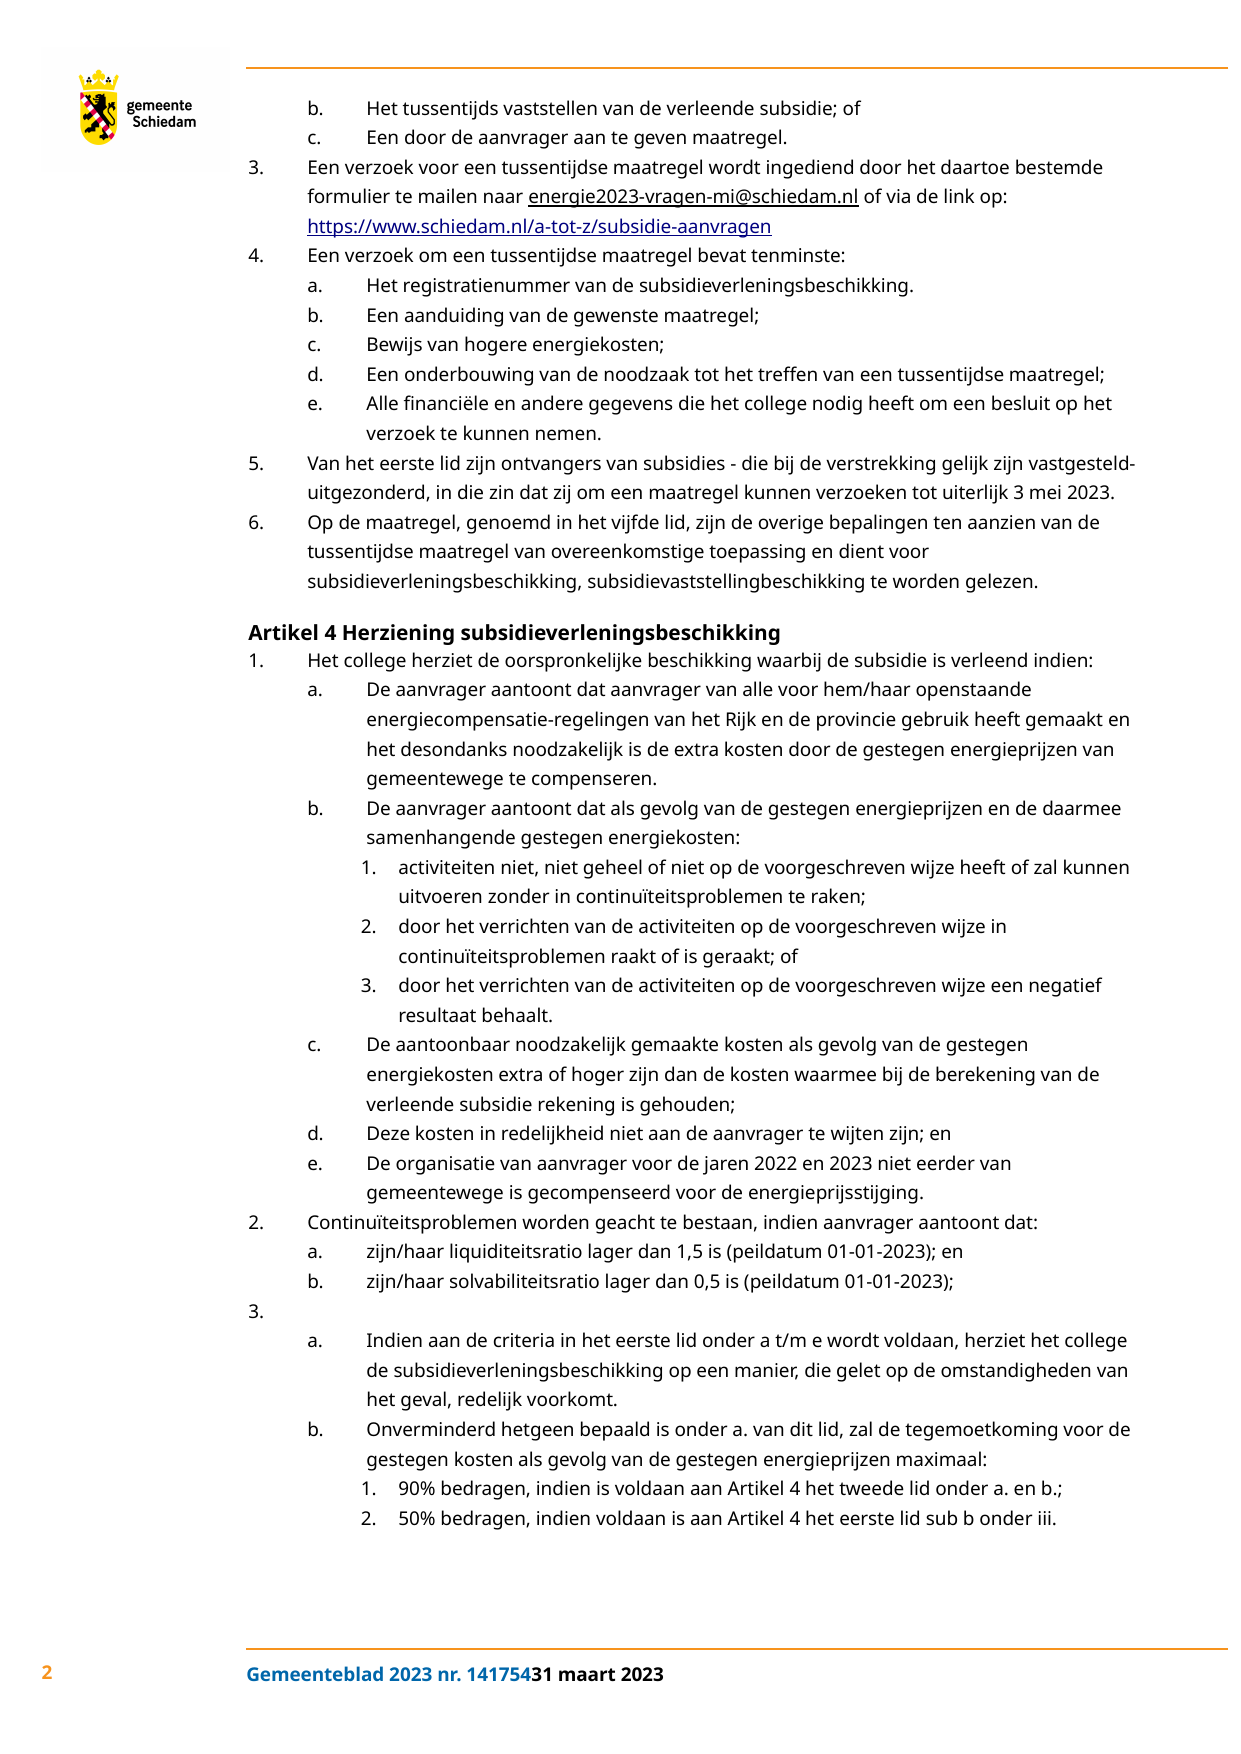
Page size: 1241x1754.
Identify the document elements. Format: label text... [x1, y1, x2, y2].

list 50% bedragen, indien voldaan is aan Artikel 4 het eerste lid sub b onder iii. [361, 1505, 1152, 1531]
list Van het eerste lid zijn ontvangers van subsidies - die bij de verstrekking gelijk zijn vastgesteld- uitgezonderd, in die zin dat zij om een maatregel kunnen verzoeken tot uiterlijk 3 mei 2023. [248, 450, 1152, 505]
list Op de maatregel, genoemd in het vijfde lid, zijn de overige bepalingen ten aanzien van de tussentijdse maatregel van overeenkomstige toepassing en dient voor subsidieverleningsbeschikking, subsidievaststellingbeschikking te worden gelezen. [248, 509, 1152, 594]
list Het tussentijds vaststellen van de verleende subsidie; of [307, 95, 1152, 121]
list Bewijs van hogere energiekosten; [307, 331, 1152, 357]
list De aanvrager aantoont dat aanvrager van alle voor hem/haar openstaande energiecompensatie-regelingen van het Rijk en de provincie gebruik heeft gemaakt en het desondanks noodzakelijk is de extra kosten door de gestegen energieprijzen van gemeentewege te compenseren. [307, 677, 1152, 791]
list activiteiten niet, niet geheel of niet op de voorgeschreven wijze heeft of zal kunnen uitvoeren zonder in continuïteitsproblemen te raken; [361, 854, 1152, 909]
list De organisatie van aanvrager voor de jaren 2022 en 2023 niet eerder van gemeentewege is gecompenseerd voor de energieprijsstijging. [307, 1150, 1152, 1205]
picture [41, 47, 231, 172]
list Het registratienummer van de subsidieverleningsbeschikking. [307, 272, 1152, 298]
list De aanvrager aantoont dat als gevolg van de gestegen energieprijzen en de daarmee samenhangende gestegen energiekosten: [307, 795, 1152, 850]
list 90% bedragen, indien is voldaan aan Artikel 4 het tweede lid onder a. en b.; [361, 1475, 1152, 1501]
list Het college herziet de oorspronkelijke beschikking waarbij de subsidie is verleend indien: [248, 647, 1152, 673]
list Deze kosten in redelijkheid niet aan de aanvrager te wijten zijn; en [307, 1120, 1152, 1146]
list Een verzoek voor een tussentijdse maatregel wordt ingediend door het daartoe bestemde formulier te mailen naar energie2023-vragen-mi@schiedam.nl of via de link op: https://www.schiedam.nl/a-tot-z/subsidie-aanvragen [248, 154, 1152, 239]
text Artikel 4 Herziening subsidieverleningsbeschikking [248, 618, 1152, 647]
list Alle financiële en andere gegevens die het college nodig heeft om een besluit op het verzoek te kunnen nemen. [307, 391, 1152, 446]
list Onverminderd hetgeen bepaald is onder a. van dit lid, zal de tegemoetkoming voor de gestegen kosten als gevolg van de gestegen energieprijzen maximaal: [307, 1416, 1152, 1471]
list Een door de aanvrager aan te geven maatregel. [307, 124, 1152, 150]
list Een verzoek om een tussentijdse maatregel bevat tenminste: [248, 243, 1152, 268]
list Een onderbouwing van de noodzaak tot het treffen van een tussentijdse maatregel; [307, 361, 1152, 387]
list zijn/haar solvabiliteitsratio lager dan 0,5 is (peildatum 01-01-2023); [307, 1268, 1152, 1294]
list Indien aan de criteria in het eerste lid onder a t/m e wordt voldaan, herziet het college de subsidieverleningsbeschikking op een manier, die gelet op de omstandigheden van het geval, redelijk voorkomt. [307, 1327, 1152, 1412]
list De aantoonbaar noodzakelijk gemaakte kosten als gevolg van de gestegen energiekosten extra of hoger zijn dan de kosten waarmee bij de berekening van de verleende subsidie rekening is gehouden; [307, 1032, 1152, 1116]
list zijn/haar liquiditeitsratio lager dan 1,5 is (peildatum 01-01-2023); en [307, 1239, 1152, 1264]
list door het verrichten van de activiteiten op de voorgeschreven wijze een negatief resultaat behaalt. [361, 972, 1152, 1028]
list door het verrichten van de activiteiten op de voorgeschreven wijze in continuïteitsproblemen raakt of is geraakt; of [361, 913, 1152, 968]
list Een aanduiding van de gewenste maatregel; [307, 302, 1152, 328]
list Continuïteitsproblemen worden geacht te bestaan, indien aanvrager aantoont dat: [248, 1209, 1152, 1235]
